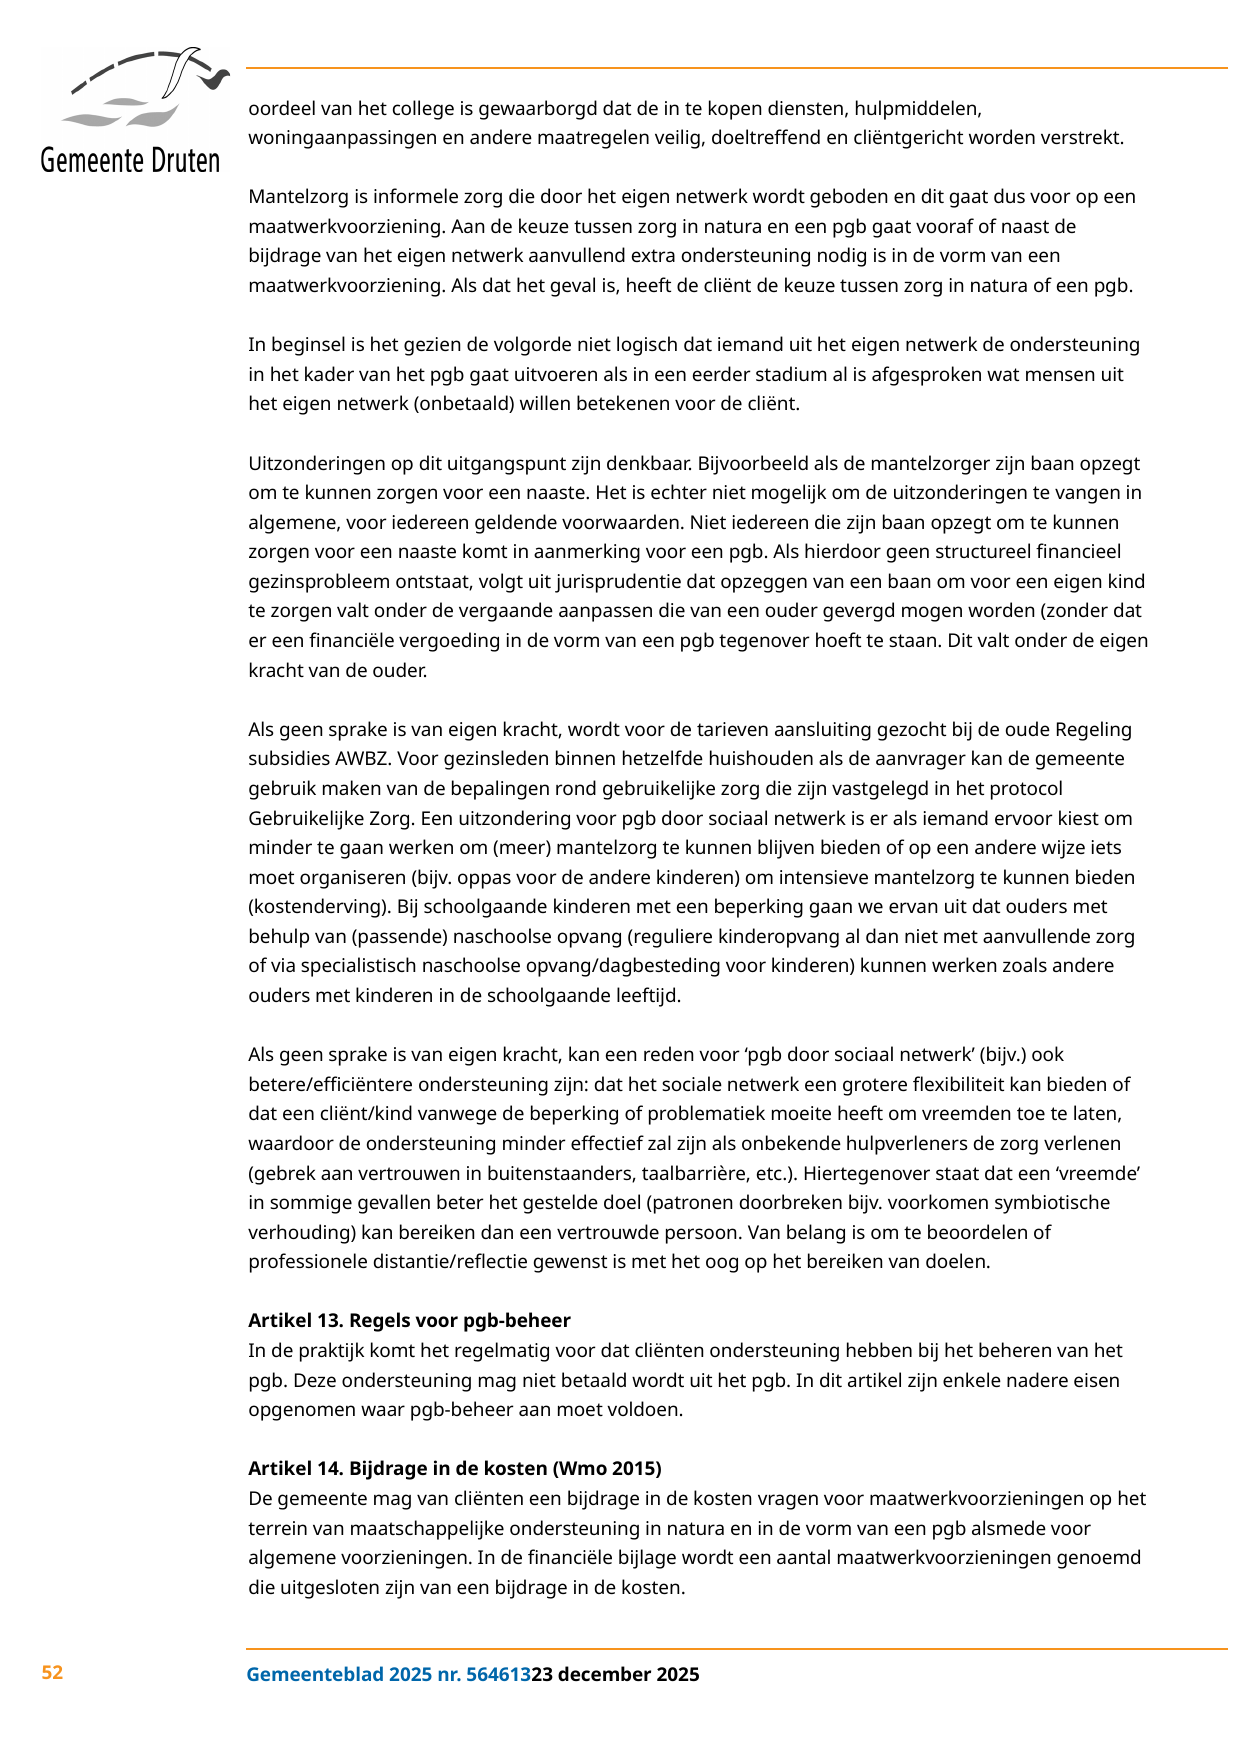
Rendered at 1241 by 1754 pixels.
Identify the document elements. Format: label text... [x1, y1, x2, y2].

text In beginsel is het gezien de volgorde niet logisch dat iemand uit het eigen netwerk de ondersteuning in het kader van het pgb gaat uitvoeren als in een eerder stadium al is afgesproken wat mensen uit het eigen netwerk (onbetaald) willen betekenen voor de cliënt. [248, 331, 1152, 416]
text De gemeente mag van cliënten een bijdrage in de kosten vragen voor maatwerkvoorzieningen op het terrein van maatschappelijke ondersteuning in natura en in de vorm van een pgb alsmede voor algemene voorzieningen. In de financiële bijlage wordt een aantal maatwerkvoorzieningen genoemd die uitgesloten zijn van een bijdrage in de kosten. [248, 1485, 1152, 1600]
text In de praktijk komt het regelmatig voor dat cliënten ondersteuning hebben bij het beheren van het pgb. Deze ondersteuning mag niet betaald wordt uit het pgb. In dit artikel zijn enkele nadere eisen opgenomen waar pgb-beheer aan moet voldoen. [248, 1337, 1152, 1422]
text Als geen sprake is van eigen kracht, wordt voor de tarieven aansluiting gezocht bij de oude Regeling subsidies AWBZ. Voor gezinsleden binnen hetzelfde huishouden als de aanvrager kan de gemeente gebruik maken van de bepalingen rond gebruikelijke zorg die zijn vastgelegd in het protocol Gebruikelijke Zorg. Een uitzondering voor pgb door sociaal netwerk is er als iemand ervoor kiest om minder te gaan werken om (meer) mantelzorg te kunnen blijven bieden of op een andere wijze iets moet organiseren (bijv. oppas voor de andere kinderen) om intensieve mantelzorg te kunnen bieden (kostenderving). Bij schoolgaande kinderen met een beperking gaan we ervan uit dat ouders met behulp van (passende) naschoolse opvang (reguliere kinderopvang al dan niet met aanvullende zorg of via specialistisch naschoolse opvang/dagbesteding voor kinderen) kunnen werken zoals andere ouders met kinderen in de schoolgaande leeftijd. [248, 716, 1152, 1008]
text Artikel 14. Bijdrage in de kosten (Wmo 2015) [248, 1456, 1152, 1481]
text Uitzonderingen op dit uitgangspunt zijn denkbaar. Bijvoorbeeld als de mantelzorger zijn baan opzegt om te kunnen zorgen voor een naaste. Het is echter niet mogelijk om de uitzonderingen te vangen in algemene, voor iedereen geldende voorwaarden. Niet iedereen die zijn baan opzegt om te kunnen zorgen voor een naaste komt in aanmerking voor een pgb. Als hierdoor geen structureel financieel gezinsprobleem ontstaat, volgt uit jurisprudentie dat opzeggen van een baan om voor een eigen kind te zorgen valt onder de vergaande aanpassen die van een ouder gevergd mogen worden (zonder dat er een financiële vergoeding in de vorm van een pgb tegenover hoeft te staan. Dit valt onder de eigen kracht van de ouder. [248, 450, 1152, 683]
text oordeel van het college is gewaarborgd dat de in te kopen diensten, hulpmiddelen, woningaanpassingen en andere maatregelen veilig, doeltreffend en cliëntgericht worden verstrekt. [248, 95, 1152, 150]
text Mantelzorg is informele zorg die door het eigen netwerk wordt geboden en dit gaat dus voor op een maatwerkvoorziening. Aan de keuze tussen zorg in natura en een pgb gaat vooraf of naast de bijdrage van het eigen netwerk aanvullend extra ondersteuning nodig is in de vorm van een maatwerkvoorziening. Als dat het geval is, heeft de cliënt de keuze tussen zorg in natura of een pgb. [248, 183, 1152, 298]
text Als geen sprake is van eigen kracht, kan een reden voor ‘pgb door sociaal netwerk’ (bijv.) ook betere/efficiëntere ondersteuning zijn: dat het sociale netwerk een grotere flexibiliteit kan bieden of dat een cliënt/kind vanwege de beperking of problematiek moeite heeft om vreemden toe te laten, waardoor de ondersteuning minder effectief zal zijn als onbekende hulpverleners de zorg verlenen (gebrek aan vertrouwen in buitenstaanders, taalbarrière, etc.). Hiertegenover staat dat een ‘vreemde’ in sommige gevallen beter het gestelde doel (patronen doorbreken bijv. voorkomen symbiotische verhouding) kan bereiken dan een vertrouwde persoon. Van belang is om te beoordelen of professionele distantie/reflectie gewenst is met het oog op het bereiken van doelen. [248, 1041, 1152, 1274]
picture [41, 47, 231, 172]
text Artikel 13. Regels voor pgb-beheer [248, 1308, 1152, 1333]
